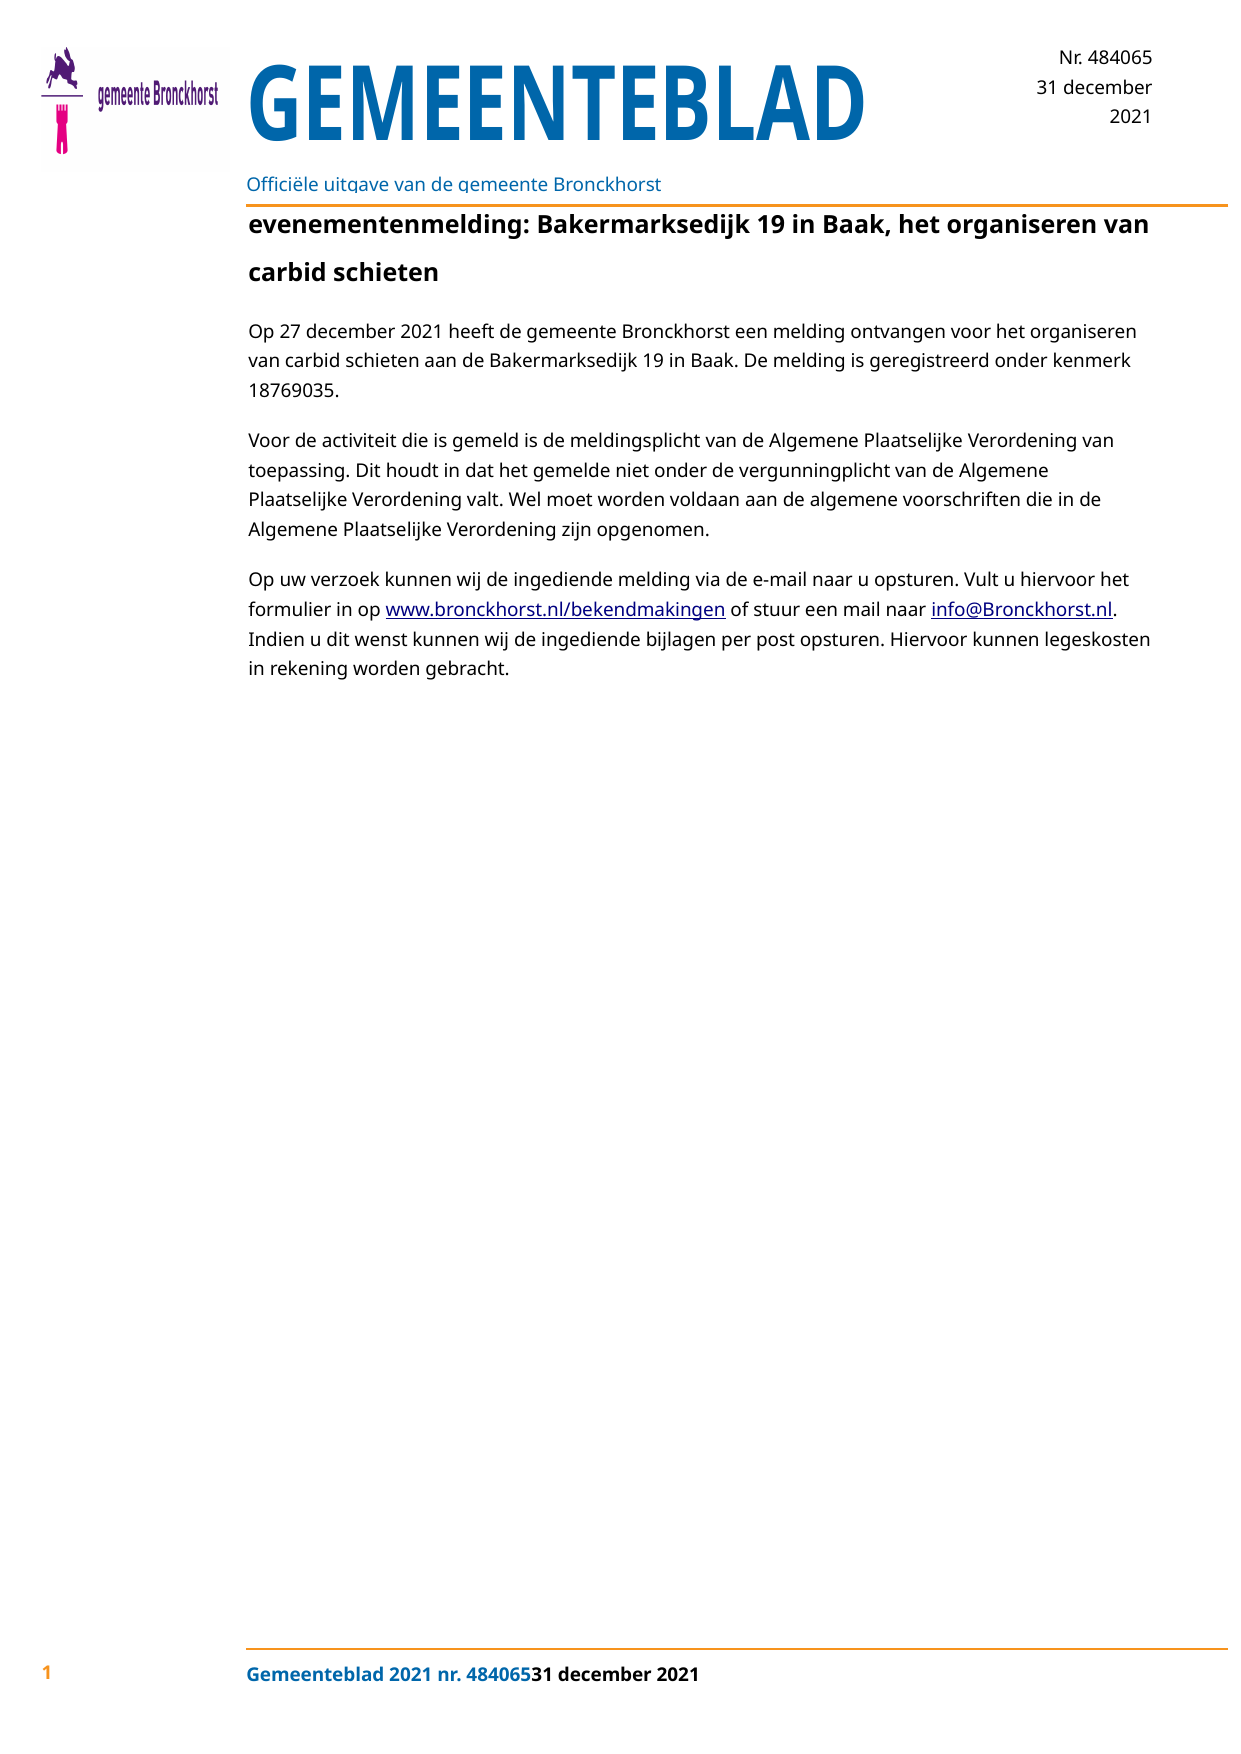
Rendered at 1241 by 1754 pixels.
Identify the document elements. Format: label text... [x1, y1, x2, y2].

picture [41, 47, 231, 172]
text evenementenmelding: Bakermarksedijk 19 in Baak, het organiseren van carbid schieten [248, 207, 1152, 288]
text Voor de activiteit die is gemeld is de meldingsplicht van de Algemene Plaatselijke Verordening van toepassing. Dit houdt in dat het gemelde niet onder de vergunningplicht van de Algemene Plaatselijke Verordening valt. Wel moet worden voldaan aan de algemene voorschriften die in de Algemene Plaatselijke Verordening zijn opgenomen. [248, 427, 1152, 542]
text Op 27 december 2021 heeft de gemeente Bronckhorst een melding ontvangen voor het organiseren van carbid schieten aan de Bakermarksedijk 19 in Baak. De melding is geregistreerd onder kenmerk 18769035. [248, 318, 1152, 403]
text Op uw verzoek kunnen wij de ingediende melding via de e-mail naar u opsturen. Vult u hiervoor het formulier in op www.bronckhorst.nl/bekendmakingen of stuur een mail naar info@Bronckhorst.nl. Indien u dit wenst kunnen wij de ingediende bijlagen per post opsturen. Hiervoor kunnen legeskosten in rekening worden gebracht. [248, 567, 1152, 681]
